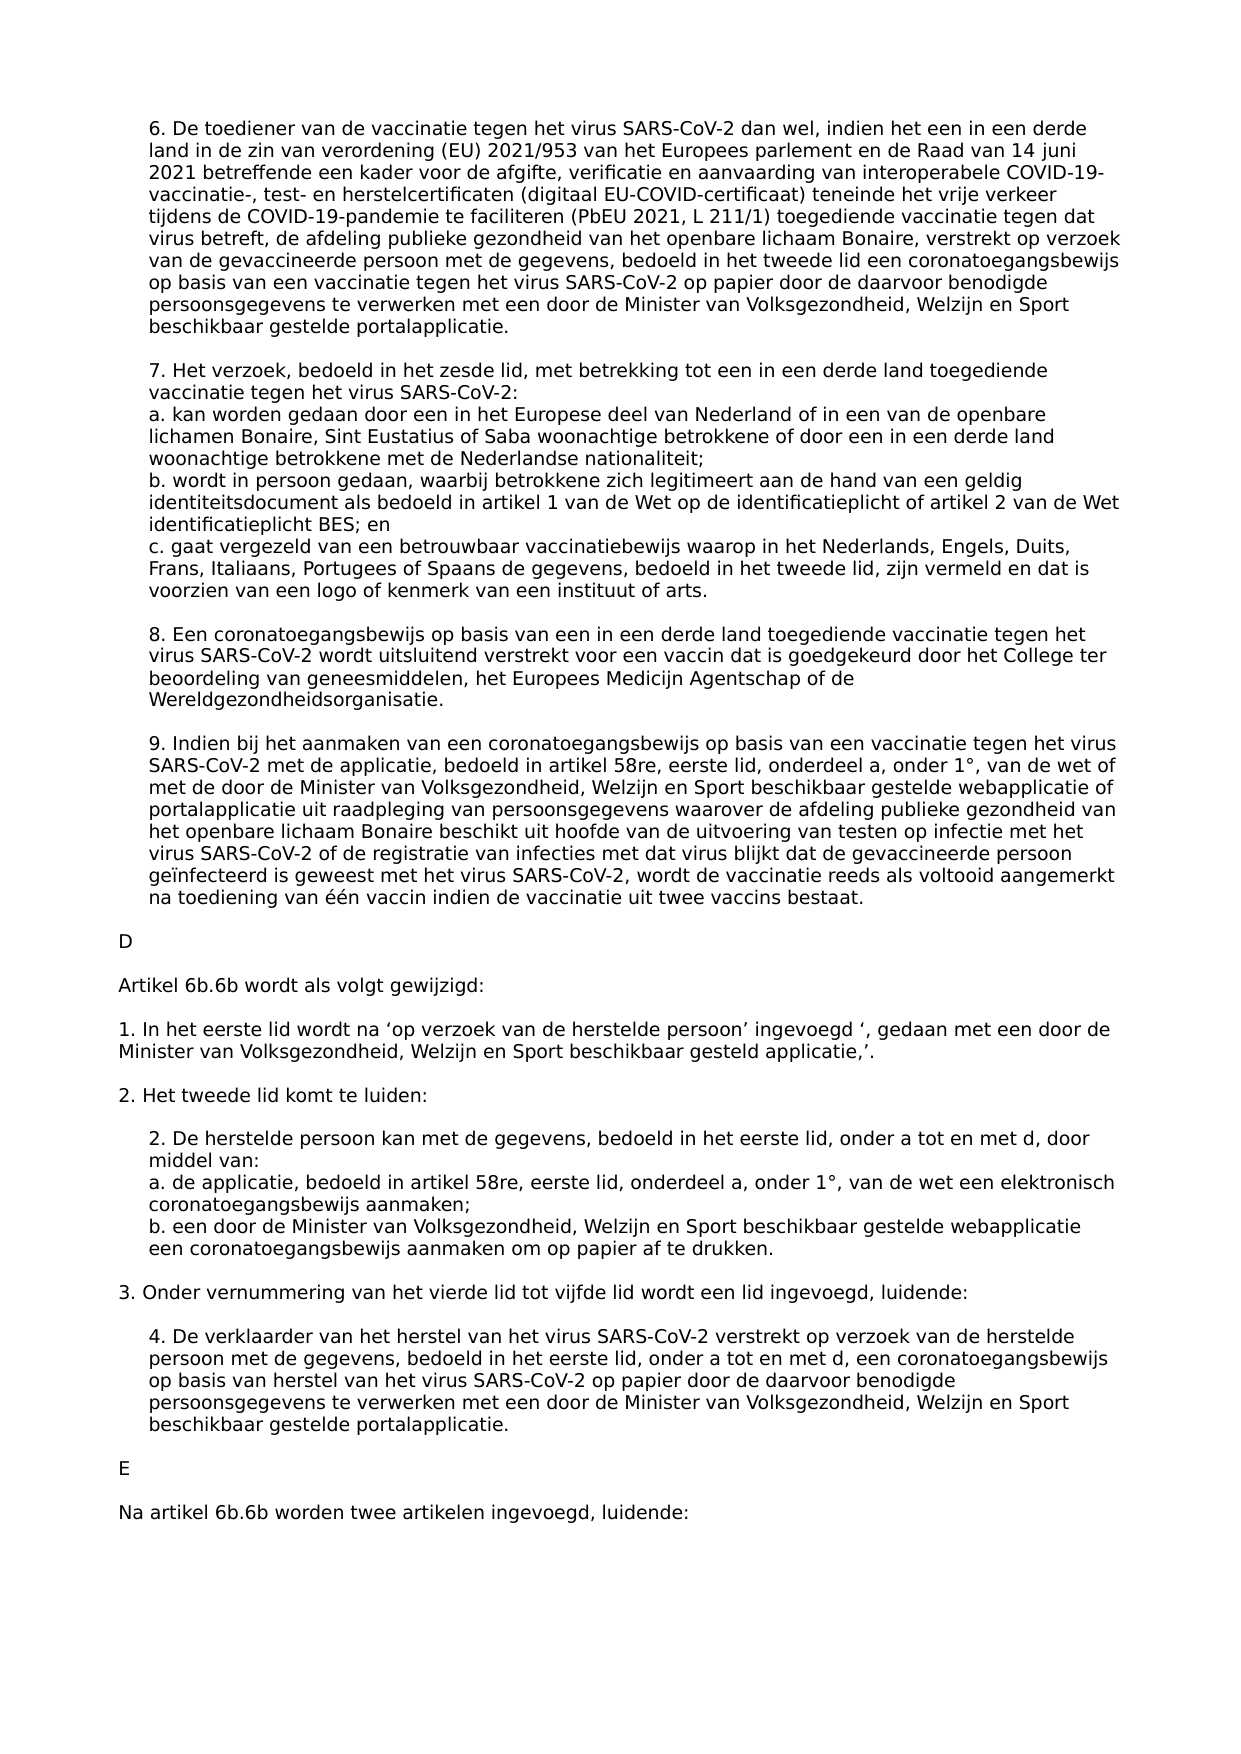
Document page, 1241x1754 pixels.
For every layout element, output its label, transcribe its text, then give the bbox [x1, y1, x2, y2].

text E [118, 1458, 1122, 1480]
text 3. Onder vernummering van het vierde lid tot vijfde lid wordt een lid ingevoegd, luidende: [118, 1282, 1122, 1304]
text 9. Indien bij het aanmaken van een coronatoegangsbewijs op basis van een vaccinatie tegen het virus SARS-CoV-2 met de applicatie, bedoeld in artikel 58re, eerste lid, onderdeel a, onder 1°, van de wet of met de door de Minister van Volksgezondheid, Welzijn en Sport beschikbaar gestelde webapplicatie of portalapplicatie uit raadpleging van persoonsgegevens waarover de afdeling publieke gezondheid van het openbare lichaam Bonaire beschikt uit hoofde van de uitvoering van testen op infectie met het virus SARS-CoV-2 of de registratie van infecties met dat virus blijkt dat de gevaccineerde persoon geïnfecteerd is geweest met het virus SARS-CoV-2, wordt de vaccinatie reeds als voltooid aangemerkt na toediening van één vaccin indien de vaccinatie uit twee vaccins bestaat. [148, 733, 1122, 909]
text c. gaat vergezeld van een betrouwbaar vaccinatiebewijs waarop in het Nederlands, Engels, Duits, Frans, Italiaans, Portugees of Spaans de gegevens, bedoeld in het tweede lid, zijn vermeld en dat is voorzien van een logo of kenmerk van een instituut of arts. [148, 536, 1122, 602]
text b. een door de Minister van Volksgezondheid, Welzijn en Sport beschikbaar gestelde webapplicatie een coronatoegangsbewijs aanmaken om op papier af te drukken. [148, 1216, 1122, 1260]
text 6. De toediener van de vaccinatie tegen het virus SARS-CoV-2 dan wel, indien het een in een derde land in de zin van verordening (EU) 2021/953 van het Europees parlement en de Raad van 14 juni 2021 betreffende een kader voor de afgifte, verificatie en aanvaarding van interoperabele COVID-19-vaccinatie-, test- en herstelcertificaten (digitaal EU-COVID-certificaat) teneinde het vrije verkeer tijdens de COVID-19-pandemie te faciliteren (PbEU 2021, L 211/1) toegediende vaccinatie tegen dat virus betreft, de afdeling publieke gezondheid van het openbare lichaam Bonaire, verstrekt op verzoek van de gevaccineerde persoon met de gegevens, bedoeld in het tweede lid een coronatoegangsbewijs op basis van een vaccinatie tegen het virus SARS-CoV-2 op papier door de daarvoor benodigde persoonsgegevens te verwerken met een door de Minister van Volksgezondheid, Welzijn en Sport beschikbaar gestelde portalapplicatie. [148, 118, 1122, 338]
text D [118, 931, 1122, 953]
text 7. Het verzoek, bedoeld in het zesde lid, met betrekking tot een in een derde land toegediende vaccinatie tegen het virus SARS-CoV-2: [148, 360, 1122, 404]
text a. kan worden gedaan door een in het Europese deel van Nederland of in een van de openbare lichamen Bonaire, Sint Eustatius of Saba woonachtige betrokkene of door een in een derde land woonachtige betrokkene met de Nederlandse nationaliteit; [148, 404, 1122, 470]
text 8. Een coronatoegangsbewijs op basis van een in een derde land toegediende vaccinatie tegen het virus SARS-CoV-2 wordt uitsluitend verstrekt voor een vaccin dat is goedgekeurd door het College ter beoordeling van geneesmiddelen, het Europees Medicijn Agentschap of de Wereldgezondheidsorganisatie. [148, 623, 1122, 711]
text a. de applicatie, bedoeld in artikel 58re, eerste lid, onderdeel a, onder 1°, van de wet een elektronisch coronatoegangsbewijs aanmaken; [148, 1172, 1122, 1216]
text Artikel 6b.6b wordt als volgt gewijzigd: [118, 975, 1122, 997]
text Na artikel 6b.6b worden twee artikelen ingevoegd, luidende: [118, 1502, 1122, 1523]
text b. wordt in persoon gedaan, waarbij betrokkene zich legitimeert aan de hand van een geldig identiteitsdocument als bedoeld in artikel 1 van de Wet op de identificatieplicht of artikel 2 van de Wet identificatieplicht BES; en [148, 470, 1122, 536]
text 2. Het tweede lid komt te luiden: [118, 1084, 1122, 1106]
text 1. In het eerste lid wordt na ‘op verzoek van de herstelde persoon’ ingevoegd ‘, gedaan met een door de Minister van Volksgezondheid, Welzijn en Sport beschikbaar gesteld applicatie,’. [118, 1019, 1122, 1063]
text 4. De verklaarder van het herstel van het virus SARS-CoV-2 verstrekt op verzoek van de herstelde persoon met de gegevens, bedoeld in het eerste lid, onder a tot en met d, een coronatoegangsbewijs op basis van herstel van het virus SARS-CoV-2 op papier door de daarvoor benodigde persoonsgegevens te verwerken met een door de Minister van Volksgezondheid, Welzijn en Sport beschikbaar gestelde portalapplicatie. [148, 1326, 1122, 1436]
text 2. De herstelde persoon kan met de gegevens, bedoeld in het eerste lid, onder a tot en met d, door middel van: [148, 1128, 1122, 1172]
